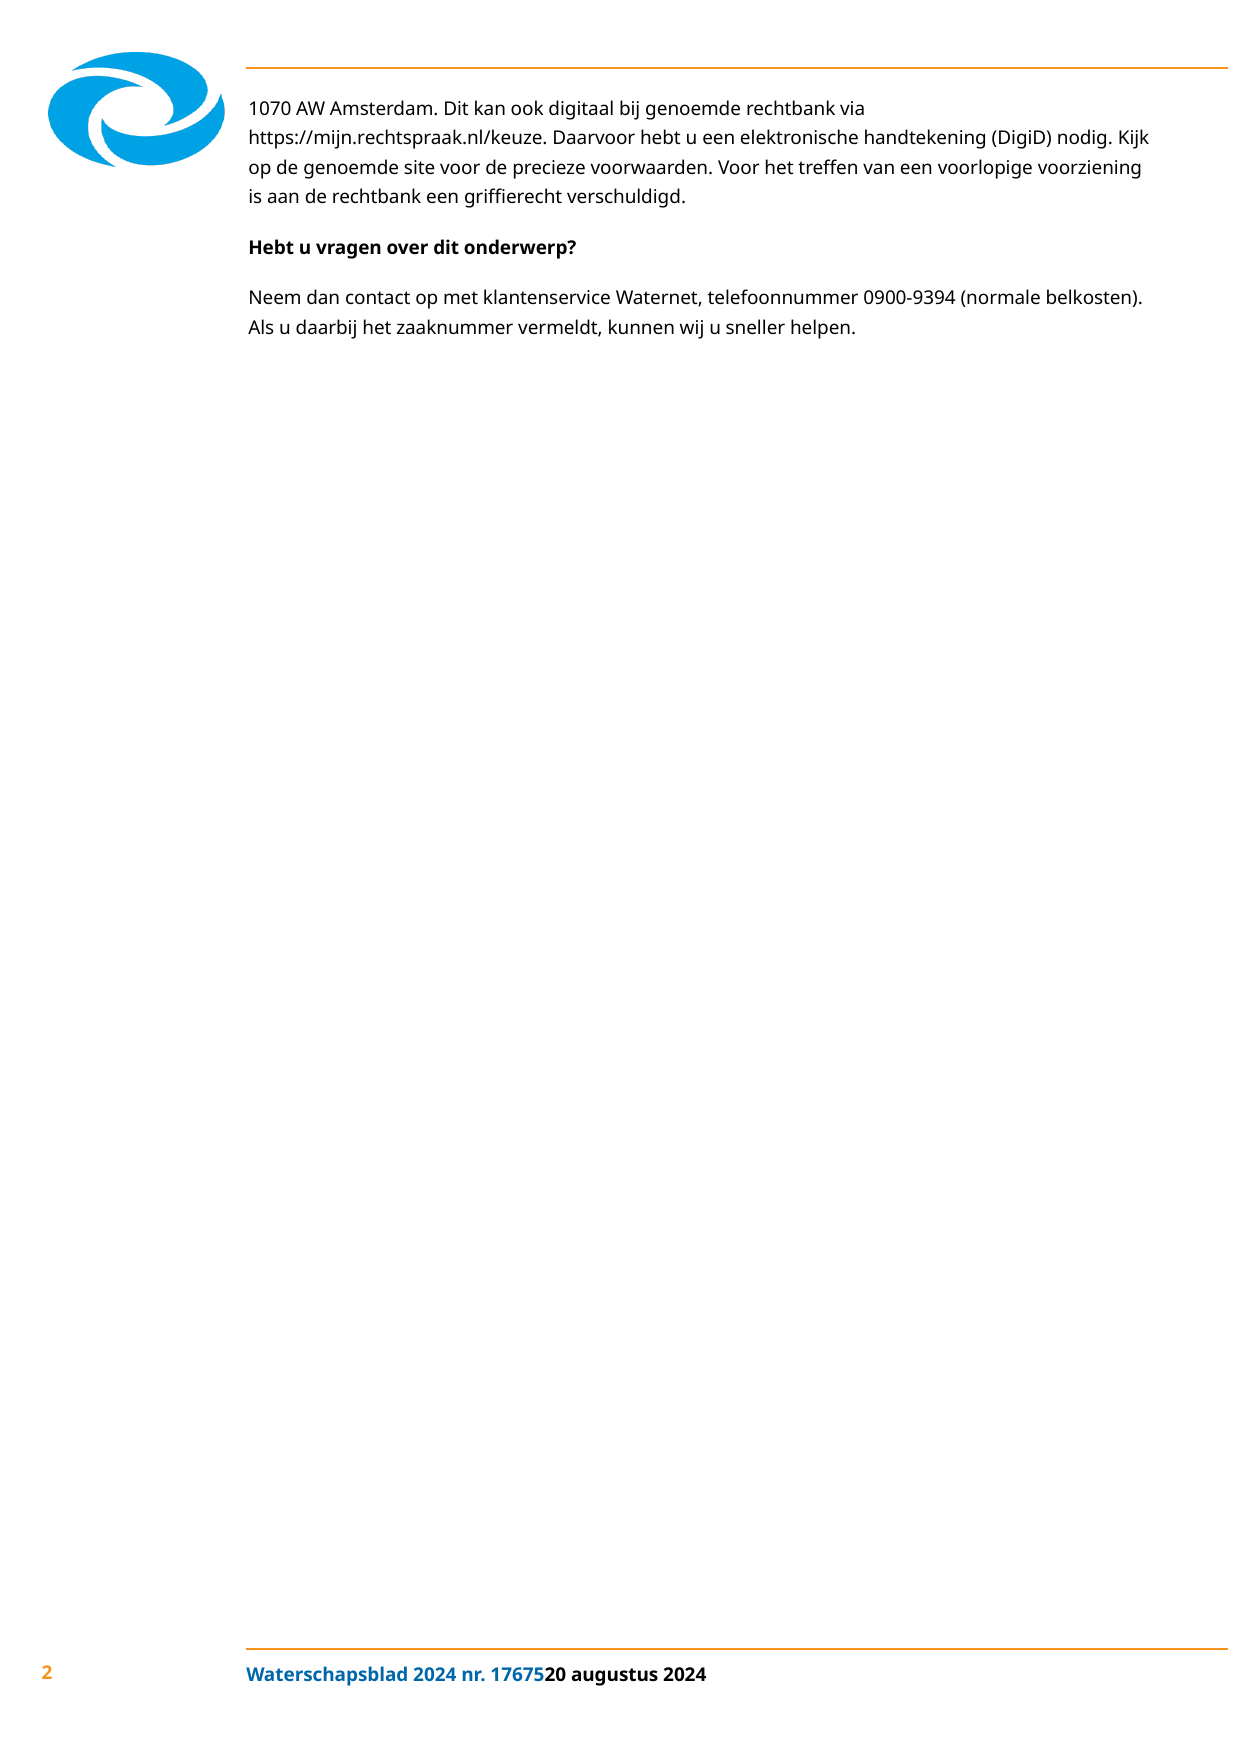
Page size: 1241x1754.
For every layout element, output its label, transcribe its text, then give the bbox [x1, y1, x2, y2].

text 1070 AW Amsterdam. Dit kan ook digitaal bij genoemde rechtbank via https://mijn.rechtspraak.nl/keuze. Daarvoor hebt u een elektronische handtekening (DigiD) nodig. Kijk op de genoemde site voor de precieze voorwaarden. Voor het treffen van een voorlopige voorziening is aan de rechtbank een griffierecht verschuldigd. [248, 95, 1152, 209]
text Neem dan contact op met klantenservice Waternet, telefoonnummer 0900-9394 (normale belkosten). Als u daarbij het zaaknummer vermeldt, kunnen wij u sneller helpen. [248, 284, 1152, 340]
picture [41, 47, 231, 172]
text Hebt u vragen over dit onderwerp? [248, 234, 1152, 260]
